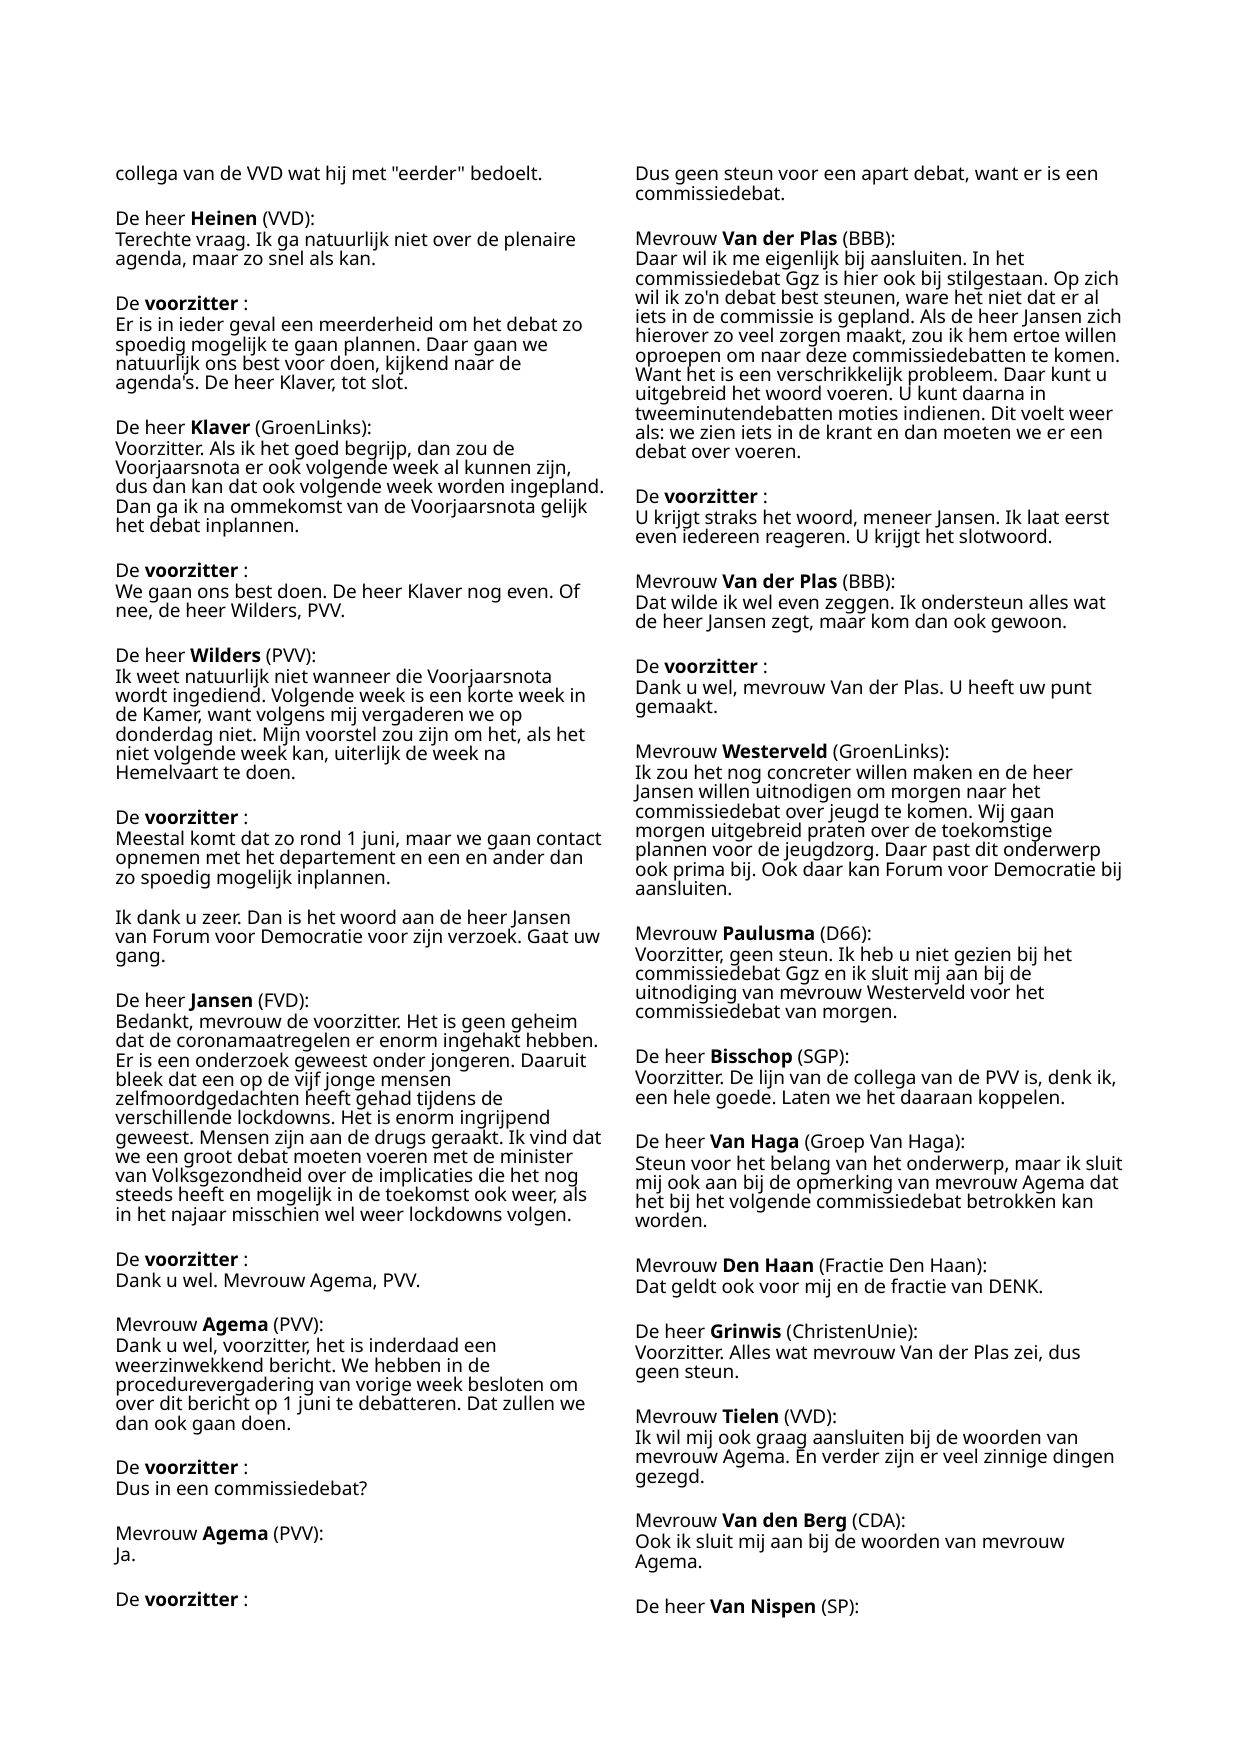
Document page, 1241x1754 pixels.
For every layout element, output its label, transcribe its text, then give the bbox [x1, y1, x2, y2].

text De voorzitter : [115, 1454, 605, 1480]
text We gaan ons best doen. De heer Klaver nog even. Of nee, de heer Wilders, PVV. [115, 583, 605, 621]
text Ik dank u zeer. Dan is het woord aan de heer Jansen van Forum voor Democratie voor zijn verzoek. Gaat uw gang. [115, 909, 605, 966]
text Mevrouw Van der Plas (BBB): [635, 225, 1125, 250]
text Mevrouw Van der Plas (BBB): [635, 568, 1125, 594]
text De heer Klaver (GroenLinks): [115, 414, 605, 440]
text De heer Heinen (VVD): [115, 205, 605, 231]
text Mevrouw Westerveld (GroenLinks): [635, 738, 1125, 764]
text Ik weet natuurlijk niet wanneer die Voorjaarsnota wordt ingediend. Volgende week is een korte week in de Kamer, want volgens mij vergaderen we op donderdag niet. Mijn voorstel zou zijn om het, als het niet volgende week kan, uiterlijk de week na Hemelvaart te doen. [115, 668, 605, 783]
text Dus geen steun voor een apart debat, want er is een commissiedebat. [635, 165, 1125, 204]
text De heer Van Haga (Groep Van Haga): [635, 1129, 1125, 1154]
text collega van de VVD wat hij met "eerder" bedoelt. [115, 165, 605, 184]
text Steun voor het belang van het onderwerp, maar ik sluit mij ook aan bij de opmerking van mevrouw Agema dat het bij het volgende commissiedebat betrokken kan worden. [635, 1154, 1125, 1232]
text De heer Bisschop (SGP): [635, 1044, 1125, 1069]
text Mevrouw Tielen (VVD): [635, 1403, 1125, 1429]
text De heer Jansen (FVD): [115, 987, 605, 1013]
text Terechte vraag. Ik ga natuurlijk niet over de plenaire agenda, maar zo snel als kan. [115, 231, 605, 270]
text De voorzitter : [115, 1586, 605, 1612]
text Ik wil mij ook graag aansluiten bij de woorden van mevrouw Agema. En verder zijn er veel zinnige dingen gezegd. [635, 1429, 1125, 1487]
text Dank u wel. Mevrouw Agema, PVV. [115, 1272, 605, 1291]
text De heer Van Nispen (SP): [635, 1593, 1125, 1618]
text Voorzitter. Alles wat mevrouw Van der Plas zei, dus geen steun. [635, 1344, 1125, 1382]
text U krijgt straks het woord, meneer Jansen. Ik laat eerst even iedereen reageren. U krijgt het slotwoord. [635, 509, 1125, 547]
text Dat wilde ik wel even zeggen. Ik ondersteun alles wat de heer Jansen zegt, maar kom dan ook gewoon. [635, 594, 1125, 633]
text Voorzitter. Als ik het goed begrijp, dan zou de Voorjaarsnota er ook volgende week al kunnen zijn, dus dan kan dat ook volgende week worden ingepland. Dan ga ik na ommekomst van de Voorjaarsnota gelijk het debat inplannen. [115, 440, 605, 536]
text Daar wil ik me eigenlijk bij aansluiten. In het commissiedebat Ggz is hier ook bij stilgestaan. Op zich wil ik zo'n debat best steunen, ware het niet dat er al iets in de commissie is gepland. Als de heer Jansen zich hierover zo veel zorgen maakt, zou ik hem ertoe willen oproepen om naar deze commissiedebatten te komen. Want het is een verschrikkelijk probleem. Daar kunt u uitgebreid het woord voeren. U kunt daarna in tweeminutendebatten moties indienen. Dit voelt weer als: we zien iets in de krant en dan moeten we er een debat over voeren. [635, 250, 1125, 462]
text Er is in ieder geval een meerderheid om het debat zo spoedig mogelijk te gaan plannen. Daar gaan we natuurlijk ons best voor doen, kijkend naar de agenda's. De heer Klaver, tot slot. [115, 316, 605, 393]
text Ja. [115, 1546, 605, 1565]
text Dank u wel, voorzitter, het is inderdaad een weerzinwekkend bericht. We hebben in de procedurevergadering van vorige week besloten om over dit bericht op 1 juni te debatteren. Dat zullen we dan ook gaan doen. [115, 1337, 605, 1434]
text De heer Grinwis (ChristenUnie): [635, 1318, 1125, 1344]
text De heer Wilders (PVV): [115, 642, 605, 668]
text Mevrouw Agema (PVV): [115, 1520, 605, 1546]
text Voorzitter. De lijn van de collega van de PVV is, denk ik, een hele goede. Laten we het daaraan koppelen. [635, 1069, 1125, 1108]
text De voorzitter : [115, 1246, 605, 1272]
text De voorzitter : [635, 653, 1125, 679]
text Dank u wel, mevrouw Van der Plas. U heeft uw punt gemaakt. [635, 679, 1125, 718]
text Dus in een commissiedebat? [115, 1480, 605, 1499]
text Ik zou het nog concreter willen maken en de heer Jansen willen uitnodigen om morgen naar het commissiedebat over jeugd te komen. Wij gaan morgen uitgebreid praten over de toekomstige plannen voor de jeugdzorg. Daar past dit onderwerp ook prima bij. Ook daar kan Forum voor Democratie bij aansluiten. [635, 764, 1125, 899]
text Mevrouw Paulusma (D66): [635, 920, 1125, 946]
text De voorzitter : [635, 483, 1125, 509]
text Bedankt, mevrouw de voorzitter. Het is geen geheim dat de coronamaatregelen er enorm ingehakt hebben. Er is een onderzoek geweest onder jongeren. Daaruit bleek dat een op de vijf jonge mensen zelfmoordgedachten heeft gehad tijdens de verschillende lockdowns. Het is enorm ingrijpend geweest. Mensen zijn aan de drugs geraakt. Ik vind dat we een groot debat moeten voeren met de minister van Volksgezondheid over de implicaties die het nog steeds heeft en mogelijk in de toekomst ook weer, als in het najaar misschien wel weer lockdowns volgen. [115, 1013, 605, 1225]
text Mevrouw Den Haan (Fractie Den Haan): [635, 1252, 1125, 1278]
text Mevrouw Agema (PVV): [115, 1312, 605, 1337]
text Dat geldt ook voor mij en de fractie van DENK. [635, 1278, 1125, 1297]
text Mevrouw Van den Berg (CDA): [635, 1508, 1125, 1533]
text De voorzitter : [115, 804, 605, 830]
text De voorzitter : [115, 291, 605, 316]
text Ook ik sluit mij aan bij de woorden van mevrouw Agema. [635, 1533, 1125, 1572]
text Voorzitter, geen steun. Ik heb u niet gezien bij het commissiedebat Ggz en ik sluit mij aan bij de uitnodiging van mevrouw Westerveld voor het commissiedebat van morgen. [635, 946, 1125, 1023]
text Meestal komt dat zo rond 1 juni, maar we gaan contact opnemen met het departement en een en ander dan zo spoedig mogelijk inplannen. [115, 830, 605, 888]
text De voorzitter : [115, 557, 605, 583]
